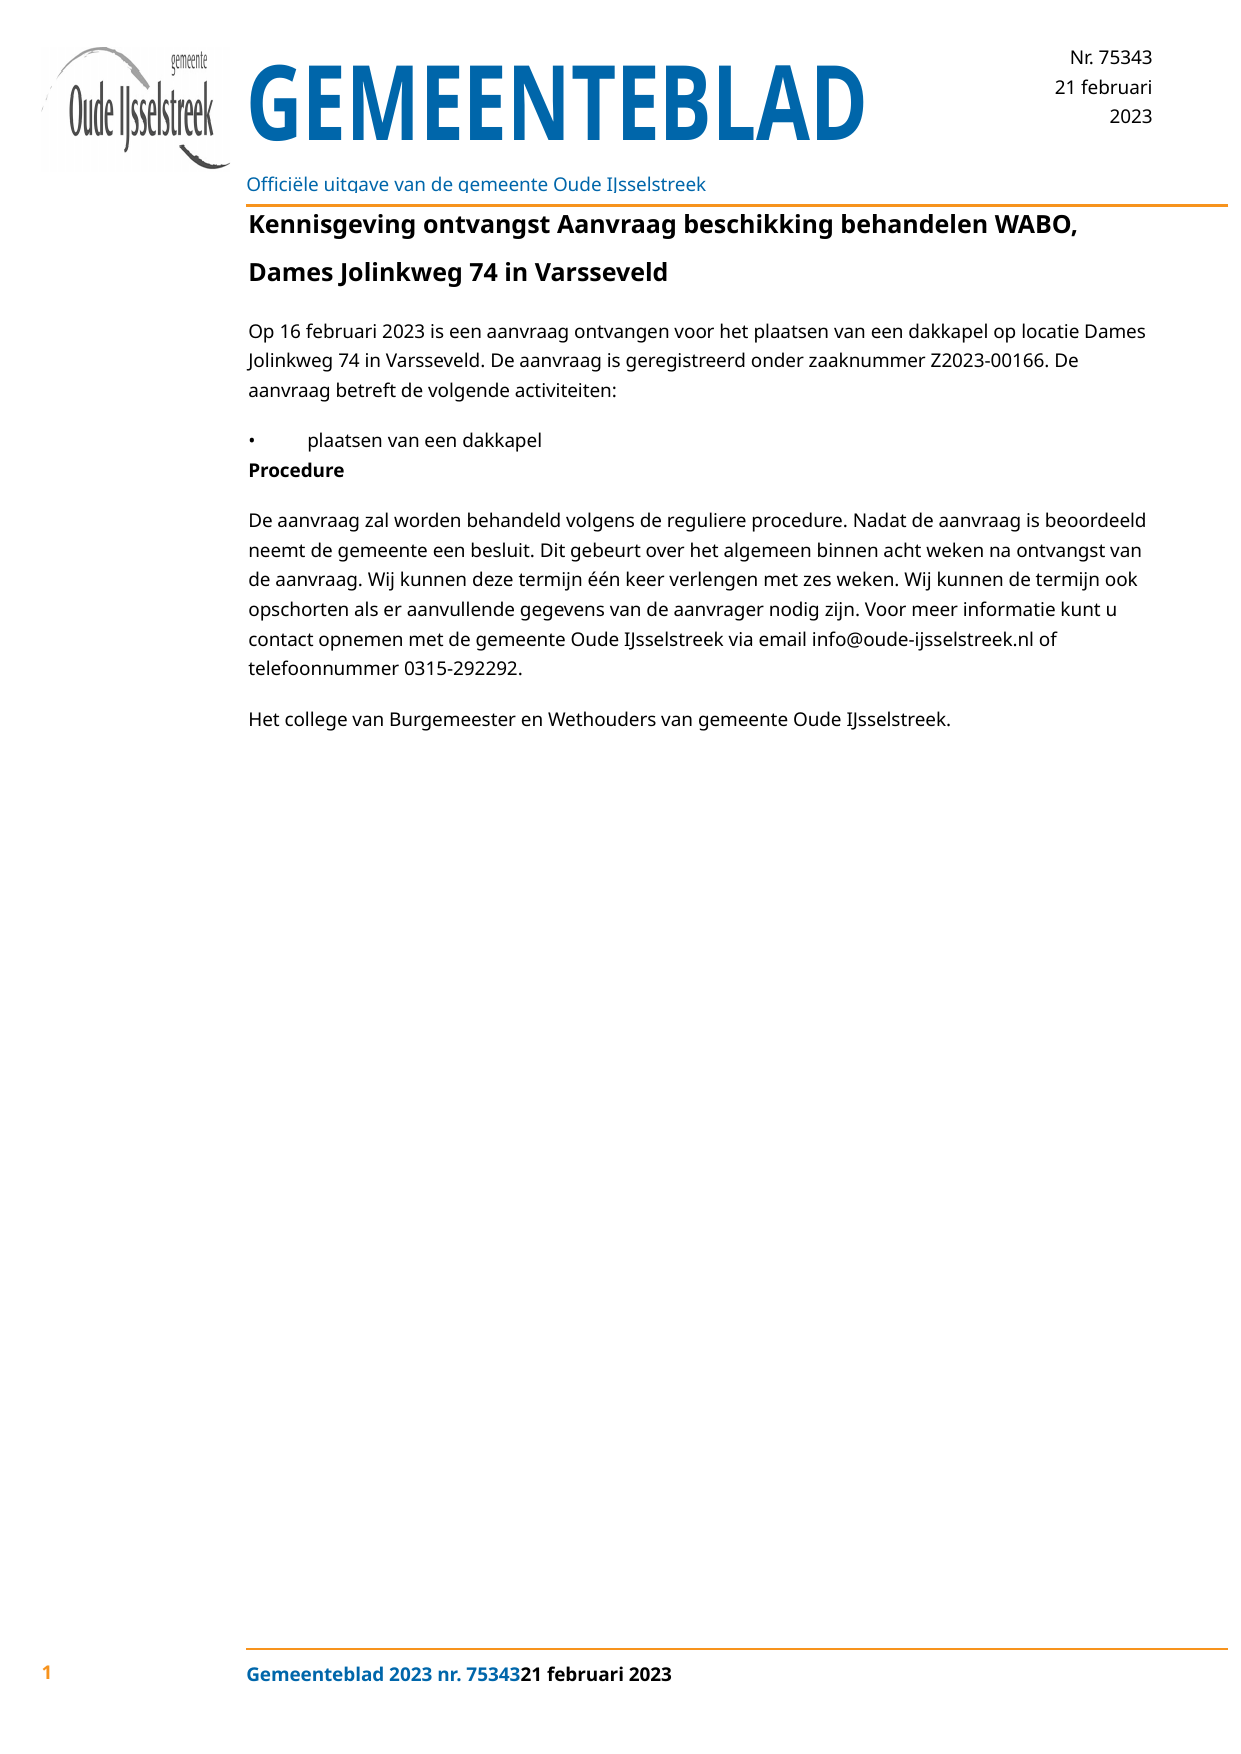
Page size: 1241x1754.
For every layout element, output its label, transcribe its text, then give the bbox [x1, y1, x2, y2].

text Procedure [248, 457, 1152, 483]
text Kennisgeving ontvangst Aanvraag beschikking behandelen WABO, Dames Jolinkweg 74 in Varsseveld [248, 207, 1152, 288]
text De aanvraag zal worden behandeld volgens de reguliere procedure. Nadat de aanvraag is beoordeeld neemt de gemeente een besluit. Dit gebeurt over het algemeen binnen acht weken na ontvangst van de aanvraag. Wij kunnen deze termijn één keer verlengen met zes weken. Wij kunnen de termijn ook opschorten als er aanvullende gegevens van de aanvrager nodig zijn. Voor meer informatie kunt u contact opnemen met de gemeente Oude IJsselstreek via email info@oude-ijsselstreek.nl of telefoonnummer 0315-292292. [248, 507, 1152, 681]
text Op 16 februari 2023 is een aanvraag ontvangen voor het plaatsen van een dakkapel op locatie Dames Jolinkweg 74 in Varsseveld. De aanvraag is geregistreerd onder zaaknummer Z2023-00166. De aanvraag betreft de volgende activiteiten: [248, 318, 1152, 403]
list plaatsen van een dakkapel [248, 427, 1152, 453]
picture [41, 47, 231, 172]
text Het college van Burgemeester en Wethouders van gemeente Oude IJsselstreek. [248, 706, 1152, 732]
